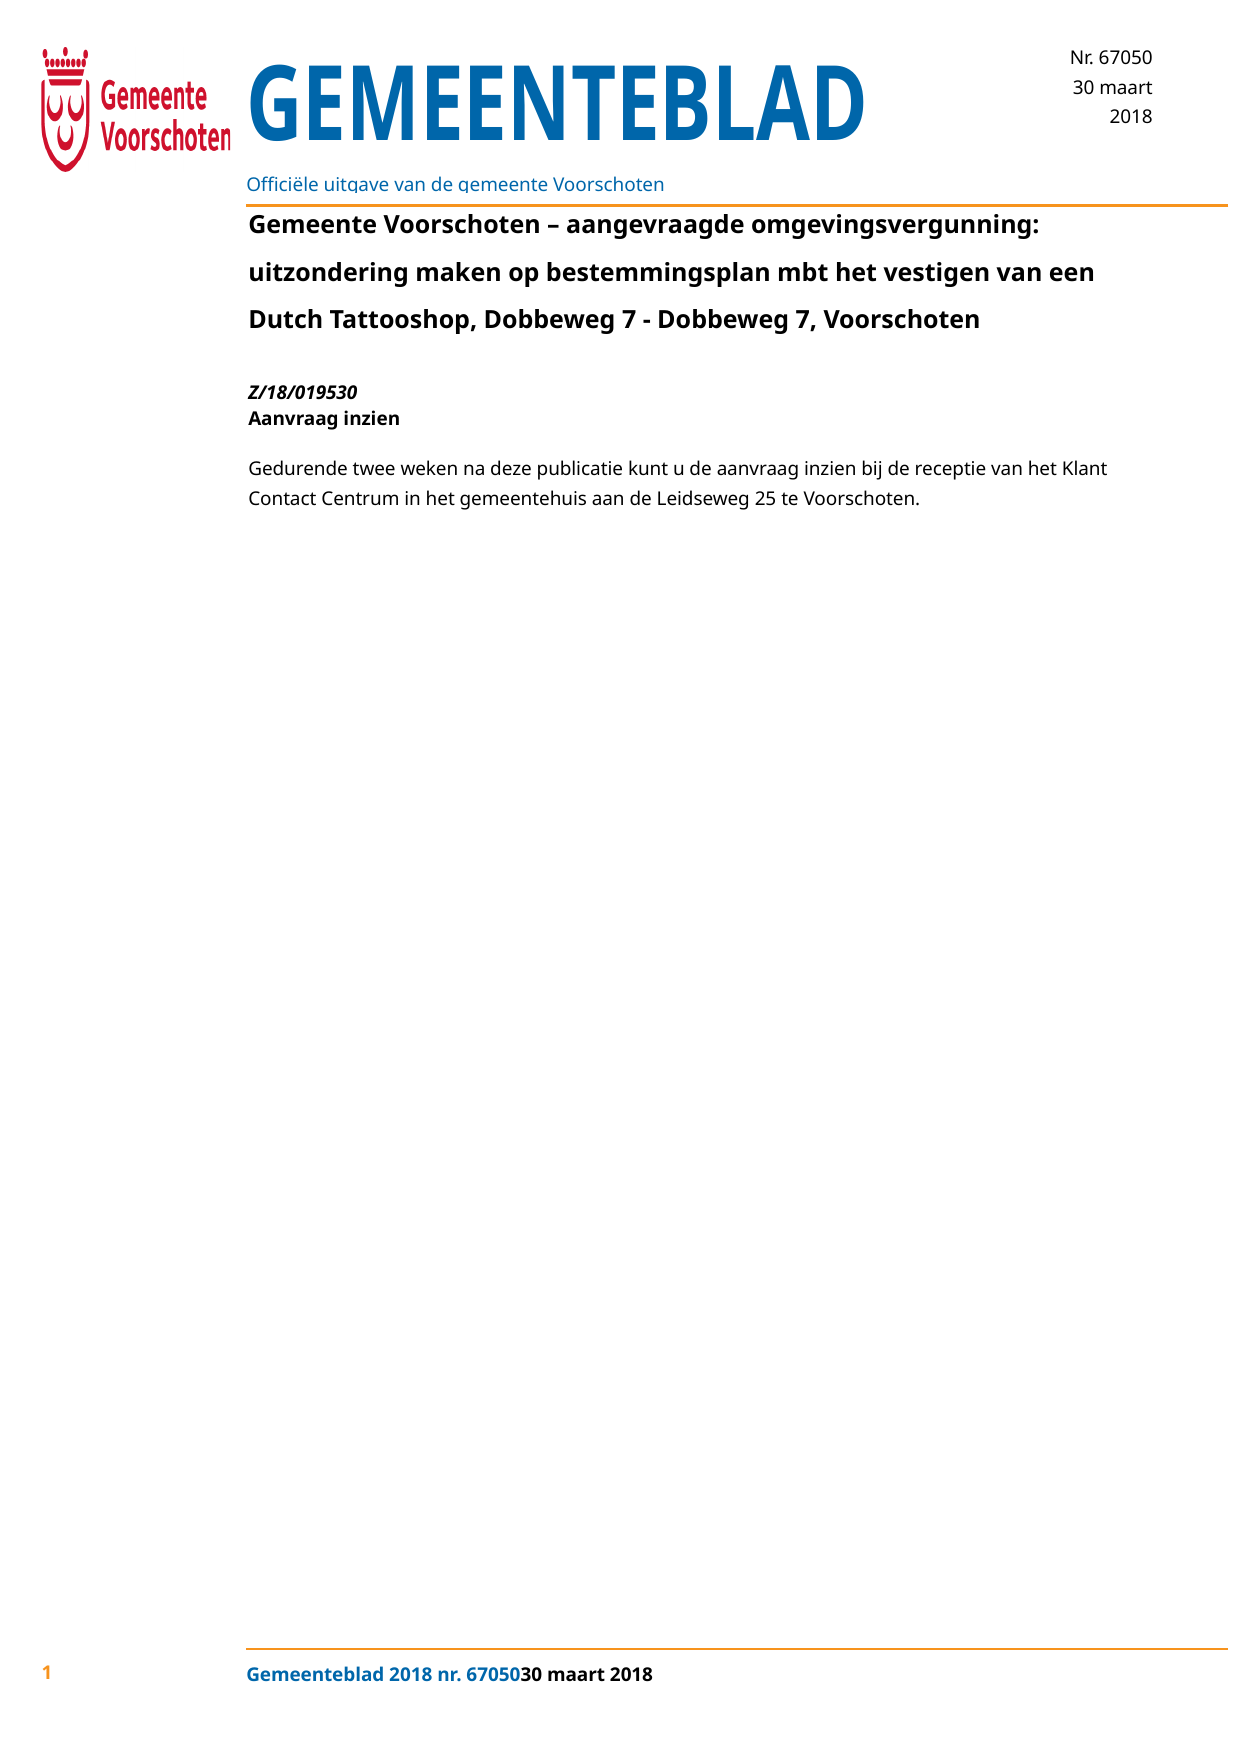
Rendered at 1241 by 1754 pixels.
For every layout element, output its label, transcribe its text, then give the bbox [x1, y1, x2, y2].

picture [41, 47, 231, 172]
text Gedurende twee weken na deze publicatie kunt u de aanvraag inzien bij de receptie van het Klant Contact Centrum in het gemeentehuis aan de Leidseweg 25 te Voorschoten. [248, 455, 1152, 511]
text Z/18/019530 [248, 379, 1152, 405]
text Gemeente Voorschoten – aangevraagde omgevingsvergunning: uitzondering maken op bestemmingsplan mbt het vestigen van een Dutch Tattooshop, Dobbeweg 7 - Dobbeweg 7, Voorschoten [248, 207, 1152, 336]
text Aanvraag inzien [248, 405, 1152, 431]
